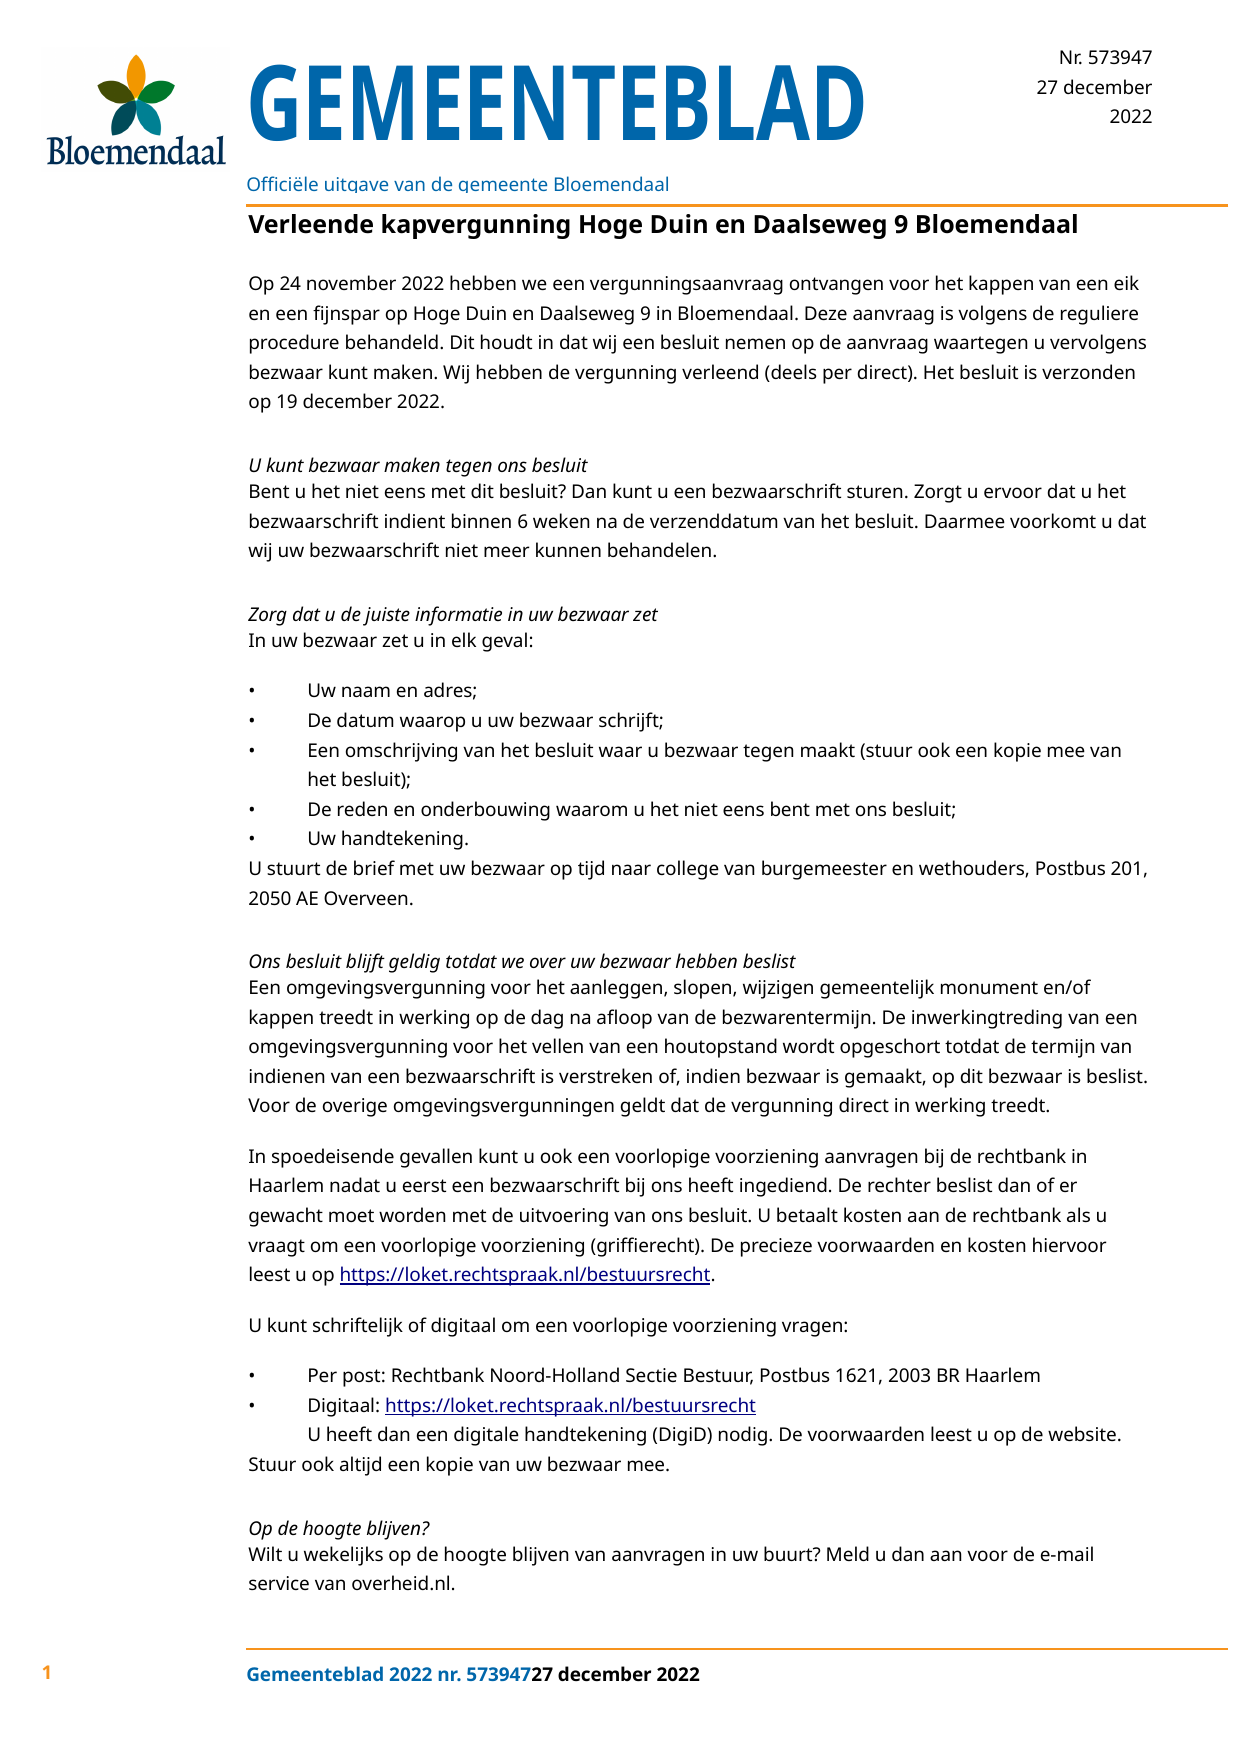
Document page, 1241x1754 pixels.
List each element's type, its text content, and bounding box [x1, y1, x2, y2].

text Een omgevingsvergunning voor het aanleggen, slopen, wijzigen gemeentelijk monument en/of kappen treedt in werking op de dag na afloop van de bezwarentermijn. De inwerkingtreding van een omgevingsvergunning voor het vellen van een houtopstand wordt opgeschort totdat de termijn van indienen van een bezwaarschrift is verstreken of, indien bezwaar is gemaakt, op dit bezwaar is beslist. Voor de overige omgevingsvergunningen geldt dat de vergunning direct in werking treedt. [248, 974, 1152, 1118]
list De datum waarop u uw bezwaar schrijft; [248, 707, 1152, 733]
text Verleende kapvergunning Hoge Duin en Daalseweg 9 Bloemendaal [248, 207, 1152, 241]
list Per post: Rechtbank Noord-Holland Sectie Bestuur, Postbus 1621, 2003 BR Haarlem [248, 1362, 1152, 1388]
text Op de hoogte blijven? [248, 1515, 1152, 1541]
text Zorg dat u de juiste informatie in uw bezwaar zet [248, 601, 1152, 627]
list Uw handtekening. [248, 826, 1152, 851]
text Ons besluit blijft geldig totdat we over uw bezwaar hebben beslist [248, 949, 1152, 974]
text U stuurt de brief met uw bezwaar op tijd naar college van burgemeester en wethouders, Postbus 201, 2050 AE Overveen. [248, 855, 1152, 910]
list Uw naam en adres; [248, 678, 1152, 703]
list Digitaal: https://loket.rechtspraak.nl/bestuursrecht [248, 1392, 1152, 1418]
text Op 24 november 2022 hebben we een vergunningsaanvraag ontvangen voor het kappen van een eik en een fijnspar op Hoge Duin en Daalseweg 9 in Bloemendaal. Deze aanvraag is volgens de reguliere procedure behandeld. Dit houdt in dat wij een besluit nemen op de aanvraag waartegen u vervolgens bezwaar kunt maken. Wij hebben de vergunning verleend (deels per direct). Het besluit is verzonden op 19 december 2022. [248, 270, 1152, 414]
text Stuur ook altijd een kopie van uw bezwaar mee. [248, 1451, 1152, 1477]
text In uw bezwaar zet u in elk geval: [248, 627, 1152, 653]
list Een omschrijving van het besluit waar u bezwaar tegen maakt (stuur ook een kopie mee van het besluit); [248, 737, 1152, 792]
text U kunt schriftelijk of digitaal om een voorlopige voorziening vragen: [248, 1312, 1152, 1338]
text In spoedeisende gevallen kunt u ook een voorlopige voorziening aanvragen bij de rechtbank in Haarlem nadat u eerst een bezwaarschrift bij ons heeft ingediend. De rechter beslist dan of er gewacht moet worden met de uitvoering van ons besluit. U betaalt kosten aan de rechtbank als u vraagt om een voorlopige voorziening (griffierecht). De precieze voorwaarden en kosten hiervoor leest u op https://loket.rechtspraak.nl/bestuursrecht. [248, 1143, 1152, 1287]
list U heeft dan een digitale handtekening (DigiD) nodig. De voorwaarden leest u op de website. [248, 1421, 1152, 1447]
list De reden en onderbouwing waarom u het niet eens bent met ons besluit; [248, 796, 1152, 822]
text Wilt u wekelijks op de hoogte blijven van aanvragen in uw buurt? Meld u dan aan voor de e-mail service van overheid.nl. [248, 1541, 1152, 1596]
text U kunt bezwaar maken tegen ons besluit [248, 453, 1152, 478]
text Bent u het niet eens met dit besluit? Dan kunt u een bezwaarschrift sturen. Zorgt u ervoor dat u het bezwaarschrift indient binnen 6 weken na de verzenddatum van het besluit. Daarmee voorkomt u dat wij uw bezwaarschrift niet meer kunnen behandelen. [248, 478, 1152, 563]
picture [41, 47, 231, 172]
